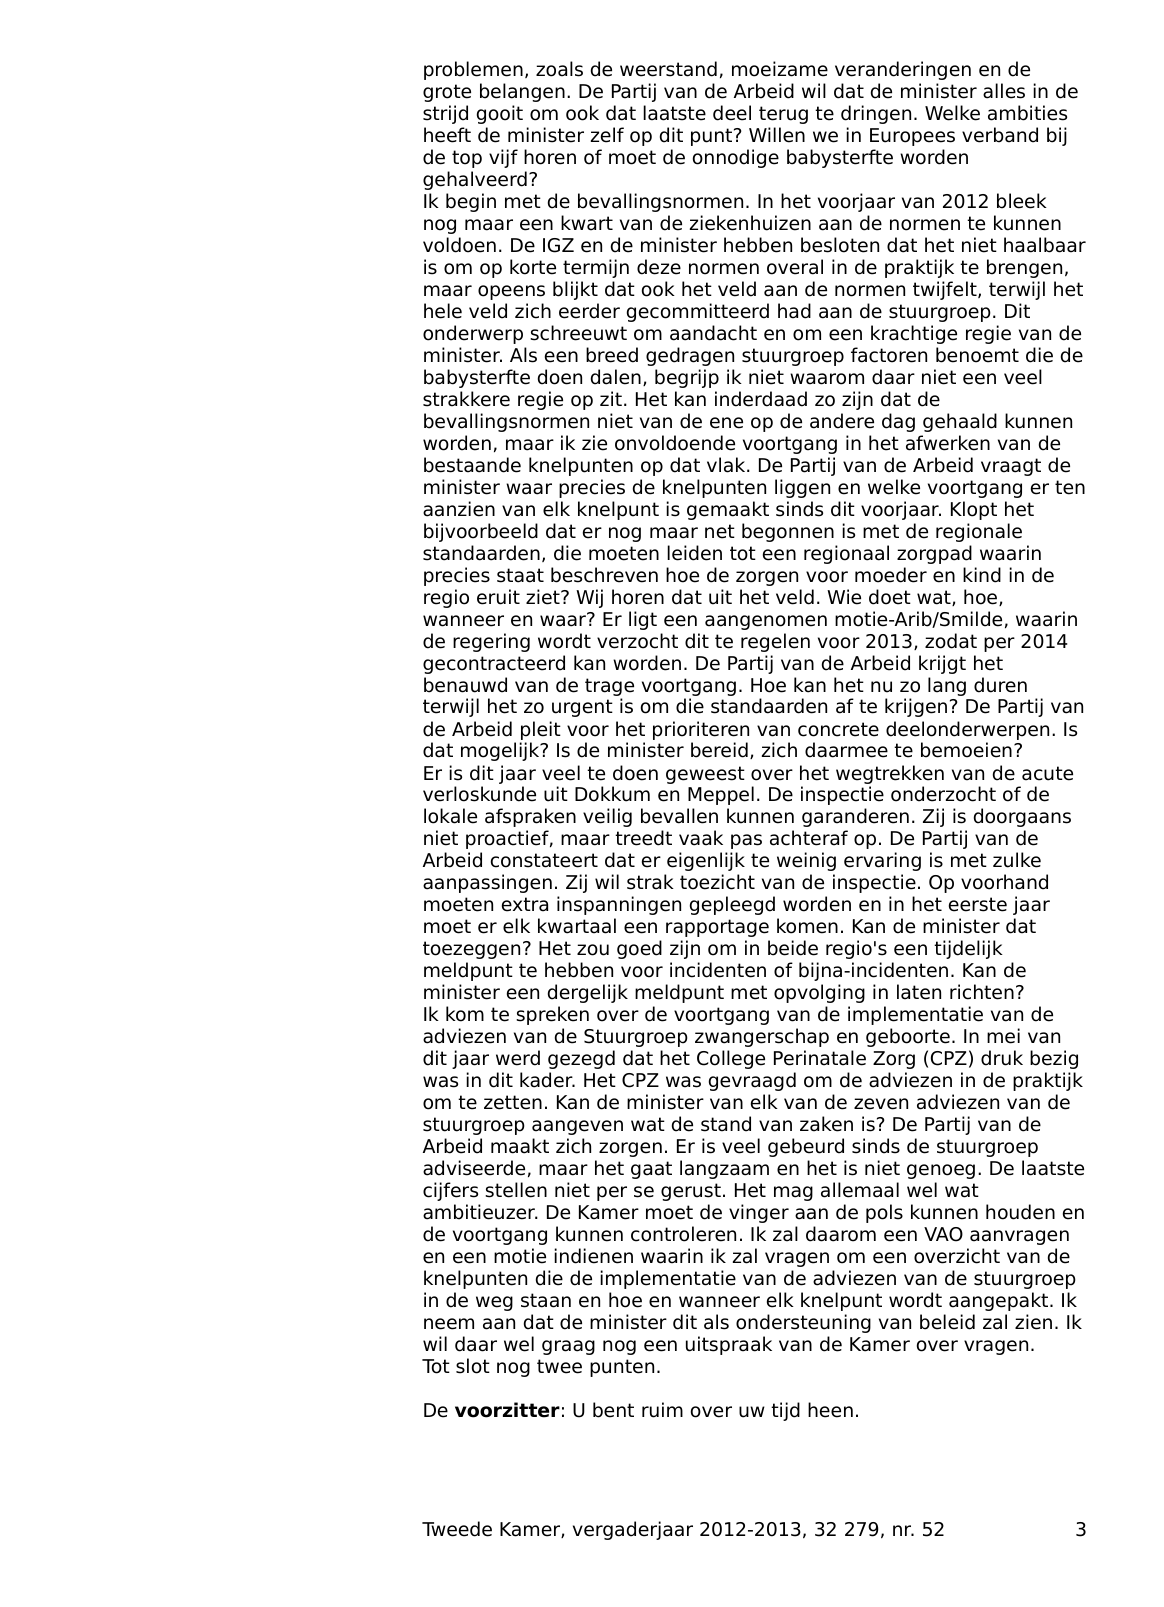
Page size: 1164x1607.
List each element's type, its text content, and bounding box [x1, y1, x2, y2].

text De voorzitter: U bent ruim over uw tijd heen. [422, 1400, 1087, 1422]
text Ik begin met de bevallingsnormen. In het voorjaar van 2012 bleek nog maar een kwart van de ziekenhuizen aan de normen te kunnen voldoen. De IGZ en de minister hebben besloten dat het niet haalbaar is om op korte termijn deze normen overal in de praktijk te brengen, maar opeens blijkt dat ook het veld aan de normen twijfelt, terwijl het hele veld zich eerder gecommitteerd had aan de stuurgroep. Dit onderwerp schreeuwt om aandacht en om een krachtige regie van de minister. Als een breed gedragen stuurgroep factoren benoemt die de babysterfte doen dalen, begrijp ik niet waarom daar niet een veel strakkere regie op zit. Het kan inderdaad zo zijn dat de bevallingsnormen niet van de ene op de andere dag gehaald kunnen worden, maar ik zie onvoldoende voortgang in het afwerken van de bestaande knelpunten op dat vlak. De Partij van de Arbeid vraagt de minister waar precies de knelpunten liggen en welke voortgang er ten aanzien van elk knelpunt is gemaakt sinds dit voorjaar. Klopt het bijvoorbeeld dat er nog maar net begonnen is met de regionale standaarden, die moeten leiden tot een regionaal zorgpad waarin precies staat beschreven hoe de zorgen voor moeder en kind in de regio eruit ziet? Wij horen dat uit het veld. Wie doet wat, hoe, wanneer en waar? Er ligt een aangenomen motie-Arib/Smilde, waarin de regering wordt verzocht dit te regelen voor 2013, zodat per 2014 gecontracteerd kan worden. De Partij van de Arbeid krijgt het benauwd van de trage voortgang. Hoe kan het nu zo lang duren terwijl het zo urgent is om die standaarden af te krijgen? De Partij van de Arbeid pleit voor het prioriteren van concrete deelonderwerpen. Is dat mogelijk? Is de minister bereid, zich daarmee te bemoeien? [422, 191, 1087, 762]
text Ik kom te spreken over de voortgang van de implementatie van de adviezen van de Stuurgroep zwangerschap en geboorte. In mei van dit jaar werd gezegd dat het College Perinatale Zorg (CPZ) druk bezig was in dit kader. Het CPZ was gevraagd om de adviezen in de praktijk om te zetten. Kan de minister van elk van de zeven adviezen van de stuurgroep aangeven wat de stand van zaken is? De Partij van de Arbeid maakt zich zorgen. Er is veel gebeurd sinds de stuurgroep adviseerde, maar het gaat langzaam en het is niet genoeg. De laatste cijfers stellen niet per se gerust. Het mag allemaal wel wat ambitieuzer. De Kamer moet de vinger aan de pols kunnen houden en de voortgang kunnen controleren. Ik zal daarom een VAO aanvragen en een motie indienen waarin ik zal vragen om een overzicht van de knelpunten die de implementatie van de adviezen van de stuurgroep in de weg staan en hoe en wanneer elk knelpunt wordt aangepakt. Ik neem aan dat de minister dit als ondersteuning van beleid zal zien. Ik wil daar wel graag nog een uitspraak van de Kamer over vragen. [422, 1004, 1087, 1356]
text Tot slot nog twee punten. [422, 1356, 1087, 1378]
text problemen, zoals de weerstand, moeizame veranderingen en de grote belangen. De Partij van de Arbeid wil dat de minister alles in de strijd gooit om ook dat laatste deel terug te dringen. Welke ambities heeft de minister zelf op dit punt? Willen we in Europees verband bij de top vijf horen of moet de onnodige babysterfte worden gehalveerd? [422, 59, 1087, 191]
text Er is dit jaar veel te doen geweest over het wegtrekken van de acute verloskunde uit Dokkum en Meppel. De inspectie onderzocht of de lokale afspraken veilig bevallen kunnen garanderen. Zij is doorgaans niet proactief, maar treedt vaak pas achteraf op. De Partij van de Arbeid constateert dat er eigenlijk te weinig ervaring is met zulke aanpassingen. Zij wil strak toezicht van de inspectie. Op voorhand moeten extra inspanningen gepleegd worden en in het eerste jaar moet er elk kwartaal een rapportage komen. Kan de minister dat toezeggen? Het zou goed zijn om in beide regio's een tijdelijk meldpunt te hebben voor incidenten of bijna-incidenten. Kan de minister een dergelijk meldpunt met opvolging in laten richten? [422, 762, 1087, 1004]
